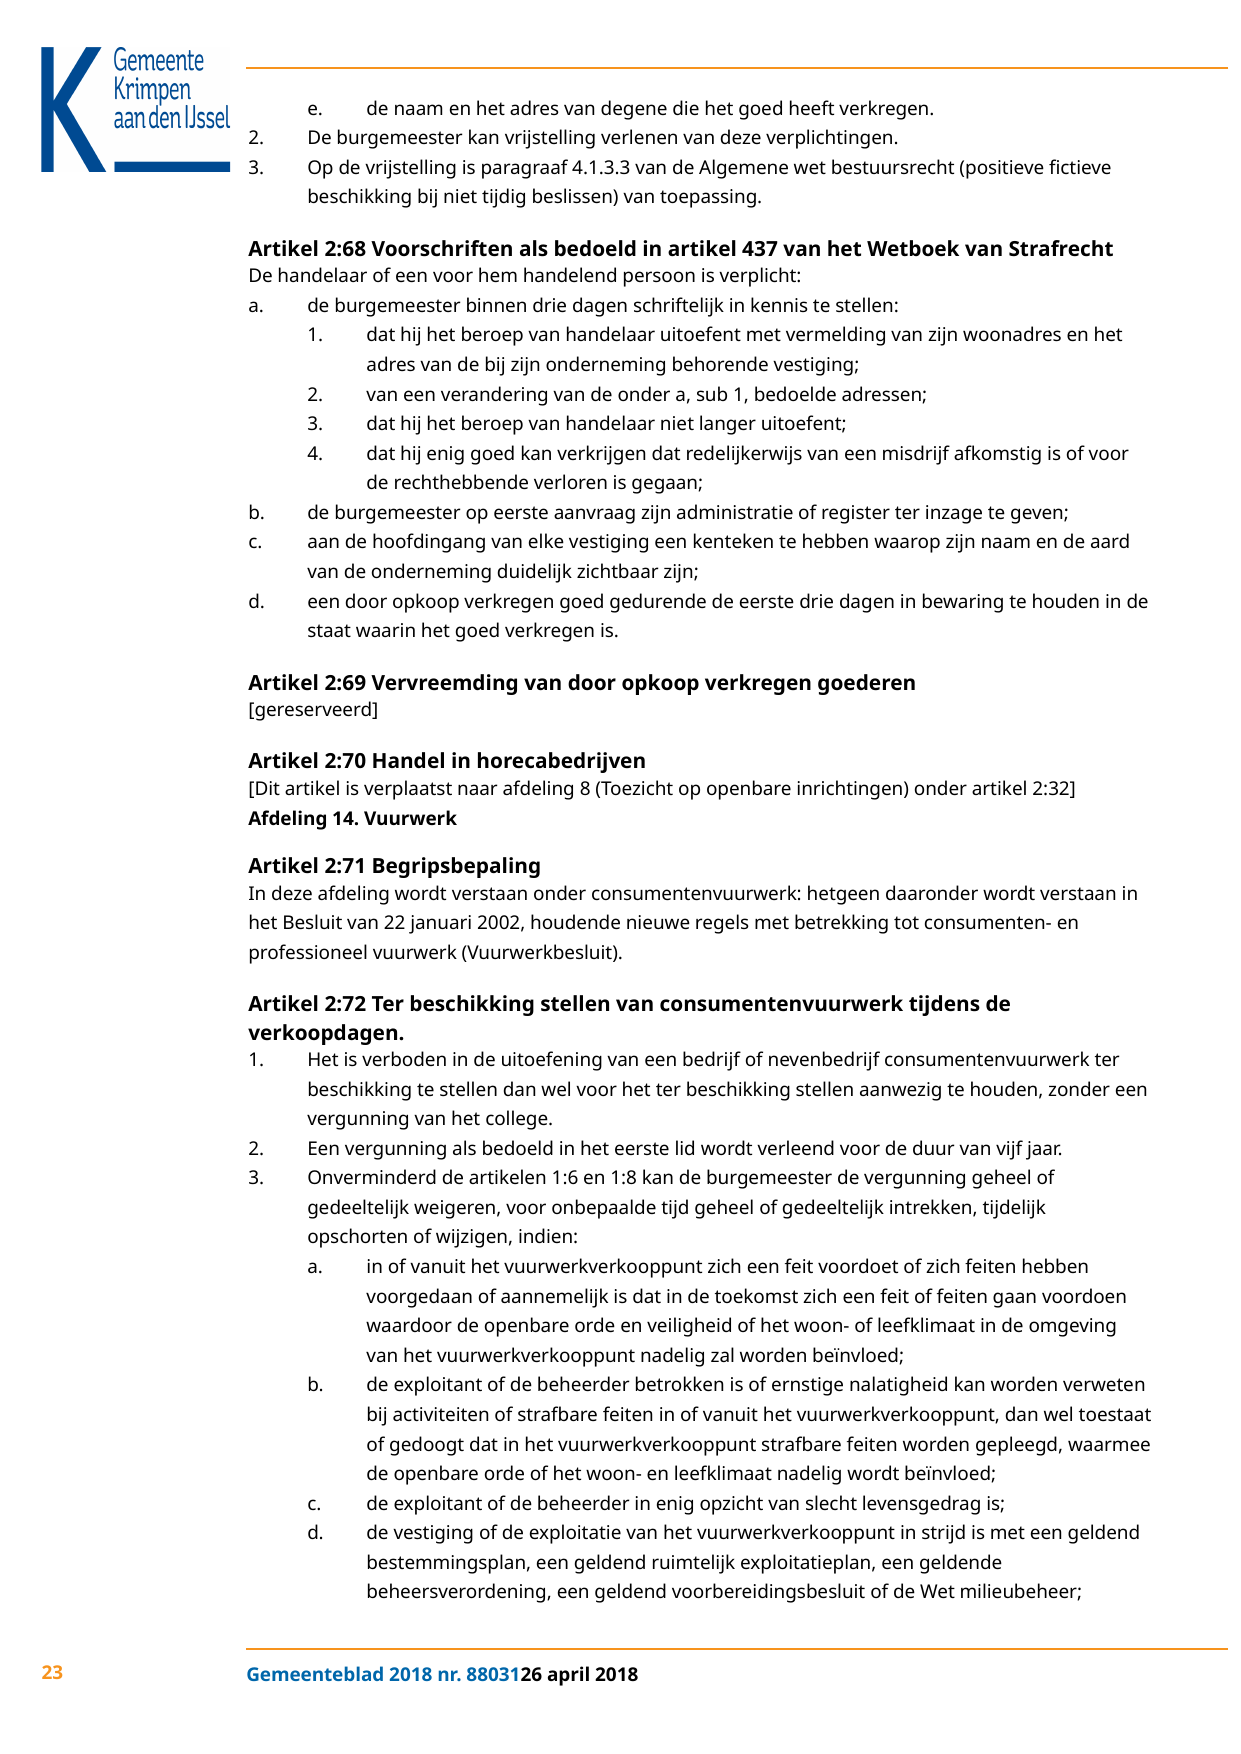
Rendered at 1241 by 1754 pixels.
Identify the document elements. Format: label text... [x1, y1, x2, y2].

list aan de hoofdingang van elke vestiging een kenteken te hebben waarop zijn naam en de aard van de onderneming duidelijk zichtbaar zijn; [248, 529, 1152, 584]
text In deze afdeling wordt verstaan onder consumentenvuurwerk: hetgeen daaronder wordt verstaan in het Besluit van 22 januari 2002, houdende nieuwe regels met betrekking tot consumenten- en professioneel vuurwerk (Vuurwerkbesluit). [248, 880, 1152, 964]
list Onverminderd de artikelen 1:6 en 1:8 kan de burgemeester de vergunning geheel of gedeeltelijk weigeren, voor onbepaalde tijd geheel of gedeeltelijk intrekken, tijdelijk opschorten of wijzigen, indien: [248, 1164, 1152, 1249]
list Op de vrijstelling is paragraaf 4.1.3.3 van de Algemene wet bestuursrecht (positieve fictieve beschikking bij niet tijdig beslissen) van toepassing. [248, 154, 1152, 209]
picture [41, 47, 231, 172]
list de exploitant of de beheerder betrokken is of ernstige nalatigheid kan worden verweten bij activiteiten of strafbare feiten in of vanuit het vuurwerkverkooppunt, dan wel toestaat of gedoogt dat in het vuurwerkverkooppunt strafbare feiten worden gepleegd, waarmee de openbare orde of het woon- en leefklimaat nadelig wordt beïnvloed; [307, 1372, 1152, 1486]
text Artikel 2:71 Begripsbepaling [248, 851, 1152, 880]
list de vestiging of de exploitatie van het vuurwerkverkooppunt in strijd is met een geldend bestemmingsplan, een geldend ruimtelijk exploitatieplan, een geldende beheersverordening, een geldend voorbereidingsbesluit of de Wet milieubeheer; [307, 1519, 1152, 1604]
text Afdeling 14. Vuurwerk [248, 805, 1152, 830]
list Het is verboden in de uitoefening van een bedrijf of nevenbedrijf consumentenvuurwerk ter beschikking te stellen dan wel voor het ter beschikking stellen aanwezig te houden, zonder een vergunning van het college. [248, 1046, 1152, 1131]
list dat hij het beroep van handelaar uitoefent met vermelding van zijn woonadres en het adres van de bij zijn onderneming behorende vestiging; [307, 322, 1152, 377]
text [gereserveerd] [248, 696, 1152, 722]
text De handelaar of een voor hem handelend persoon is verplicht: [248, 262, 1152, 288]
text Artikel 2:68 Voorschriften als bedoeld in artikel 437 van het Wetboek van Strafrecht [248, 234, 1152, 262]
list De burgemeester kan vrijstelling verlenen van deze verplichtingen. [248, 124, 1152, 150]
text Artikel 2:72 Ter beschikking stellen van consumentenvuurwerk tijdens de verkoopdagen. [248, 989, 1152, 1046]
list in of vanuit het vuurwerkverkooppunt zich een feit voordoet of zich feiten hebben voorgedaan of aannemelijk is dat in de toekomst zich een feit of feiten gaan voordoen waardoor de openbare orde en veiligheid of het woon- of leefklimaat in de omgeving van het vuurwerkverkooppunt nadelig zal worden beïnvloed; [307, 1253, 1152, 1368]
text [Dit artikel is verplaatst naar afdeling 8 (Toezicht op openbare inrichtingen) onder artikel 2:32] [248, 775, 1152, 801]
list dat hij enig goed kan verkrijgen dat redelijkerwijs van een misdrijf afkomstig is of voor de rechthebbende verloren is gegaan; [307, 440, 1152, 495]
list van een verandering van de onder a, sub 1, bedoelde adressen; [307, 381, 1152, 406]
list de burgemeester binnen drie dagen schriftelijk in kennis te stellen: [248, 292, 1152, 318]
text Artikel 2:69 Vervreemding van door opkoop verkregen goederen [248, 668, 1152, 696]
list een door opkoop verkregen goed gedurende de eerste drie dagen in bewaring te houden in de staat waarin het goed verkregen is. [248, 588, 1152, 643]
list dat hij het beroep van handelaar niet langer uitoefent; [307, 410, 1152, 436]
text Artikel 2:70 Handel in horecabedrijven [248, 747, 1152, 775]
list de naam en het adres van degene die het goed heeft verkregen. [307, 95, 1152, 121]
list de exploitant of de beheerder in enig opzicht van slecht levensgedrag is; [307, 1490, 1152, 1516]
list de burgemeester op eerste aanvraag zijn administratie of register ter inzage te geven; [248, 499, 1152, 525]
list Een vergunning als bedoeld in het eerste lid wordt verleend voor de duur van vijf jaar. [248, 1135, 1152, 1161]
